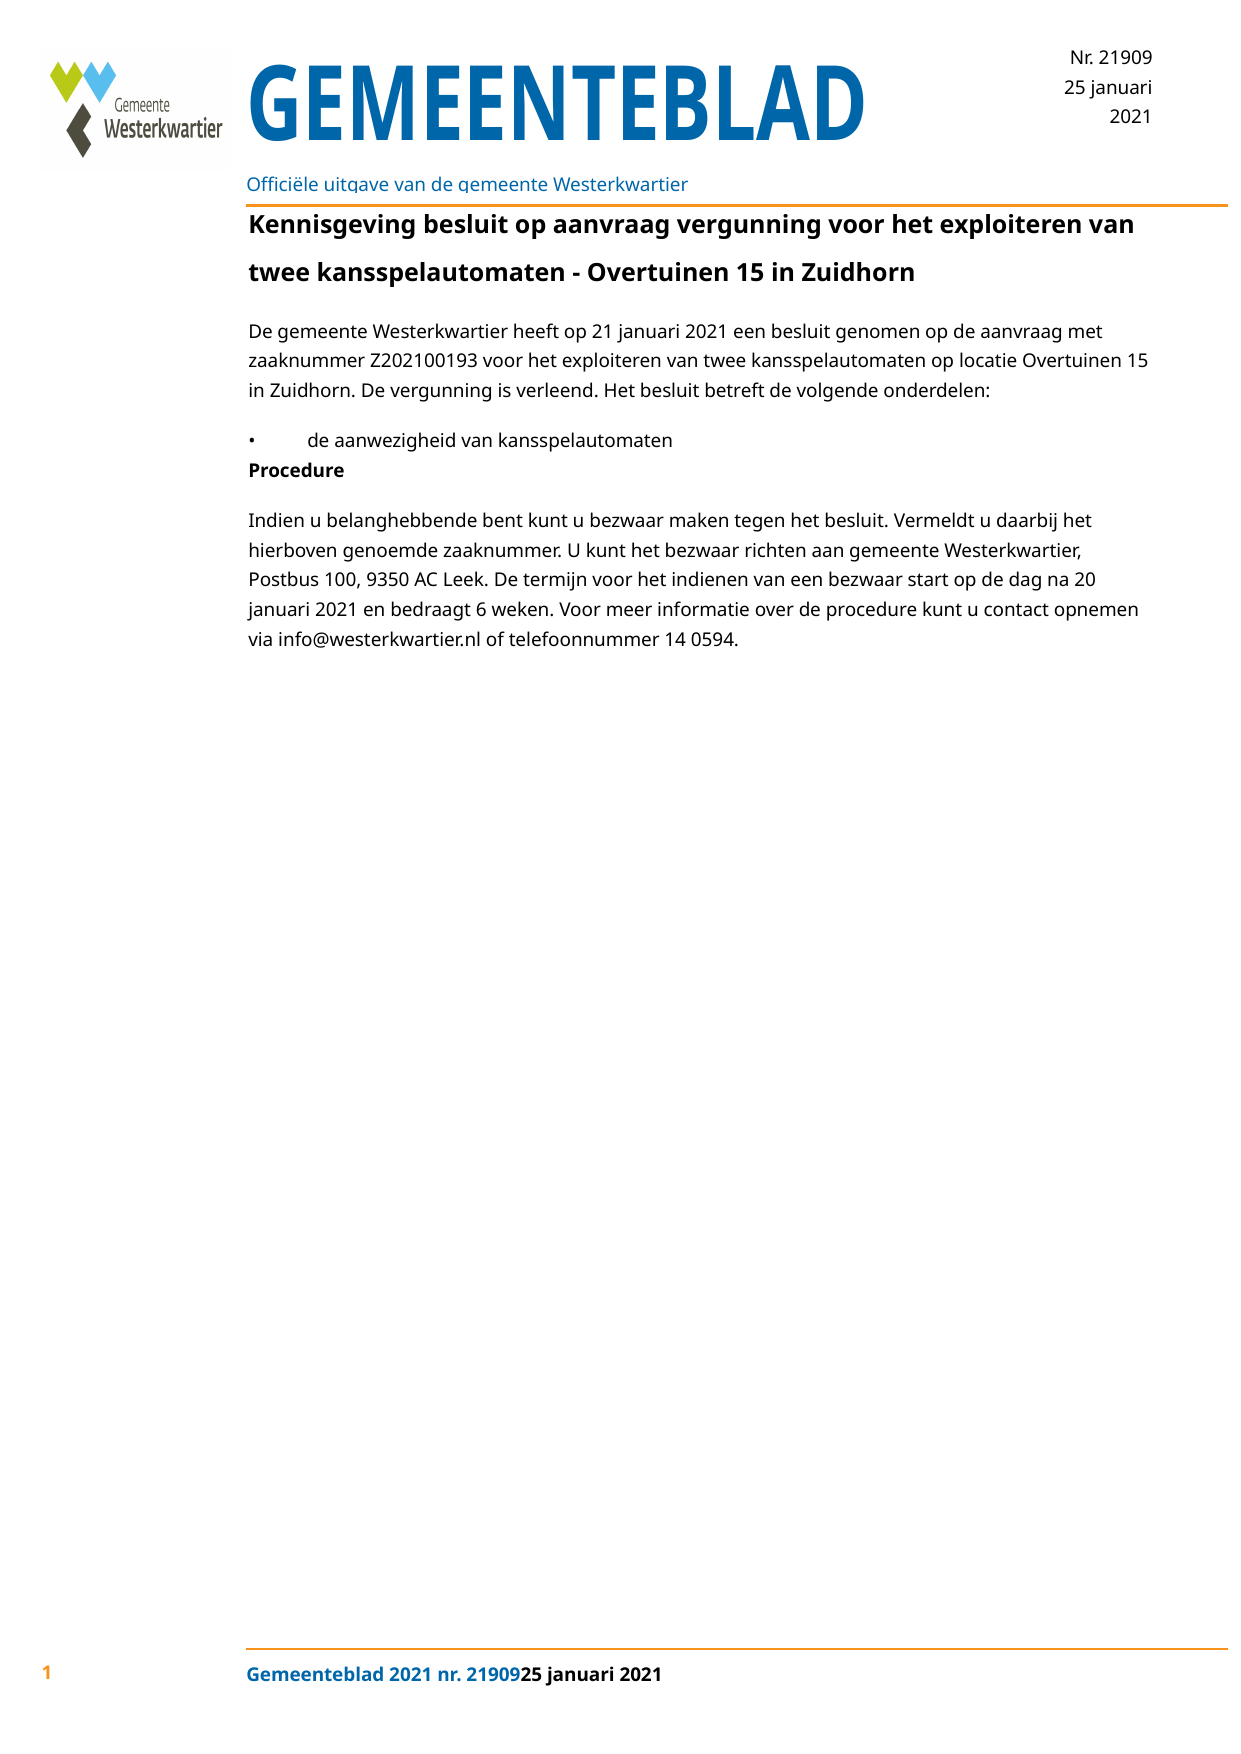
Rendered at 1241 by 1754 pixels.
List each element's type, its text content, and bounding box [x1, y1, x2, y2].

text Indien u belanghebbende bent kunt u bezwaar maken tegen het besluit. Vermeldt u daarbij het hierboven genoemde zaaknummer. U kunt het bezwaar richten aan gemeente Westerkwartier, Postbus 100, 9350 AC Leek. De termijn voor het indienen van een bezwaar start op de dag na 20 januari 2021 en bedraagt 6 weken. Voor meer informatie over de procedure kunt u contact opnemen via info@westerkwartier.nl of telefoonnummer 14 0594. [248, 507, 1152, 652]
list de aanwezigheid van kansspelautomaten [248, 427, 1152, 453]
text Procedure [248, 457, 1152, 483]
text De gemeente Westerkwartier heeft op 21 januari 2021 een besluit genomen op de aanvraag met zaaknummer Z202100193 voor het exploiteren van twee kansspelautomaten op locatie Overtuinen 15 in Zuidhorn. De vergunning is verleend. Het besluit betreft de volgende onderdelen: [248, 318, 1152, 403]
picture [41, 47, 231, 172]
text Kennisgeving besluit op aanvraag vergunning voor het exploiteren van twee kansspelautomaten - Overtuinen 15 in Zuidhorn [248, 207, 1152, 288]
